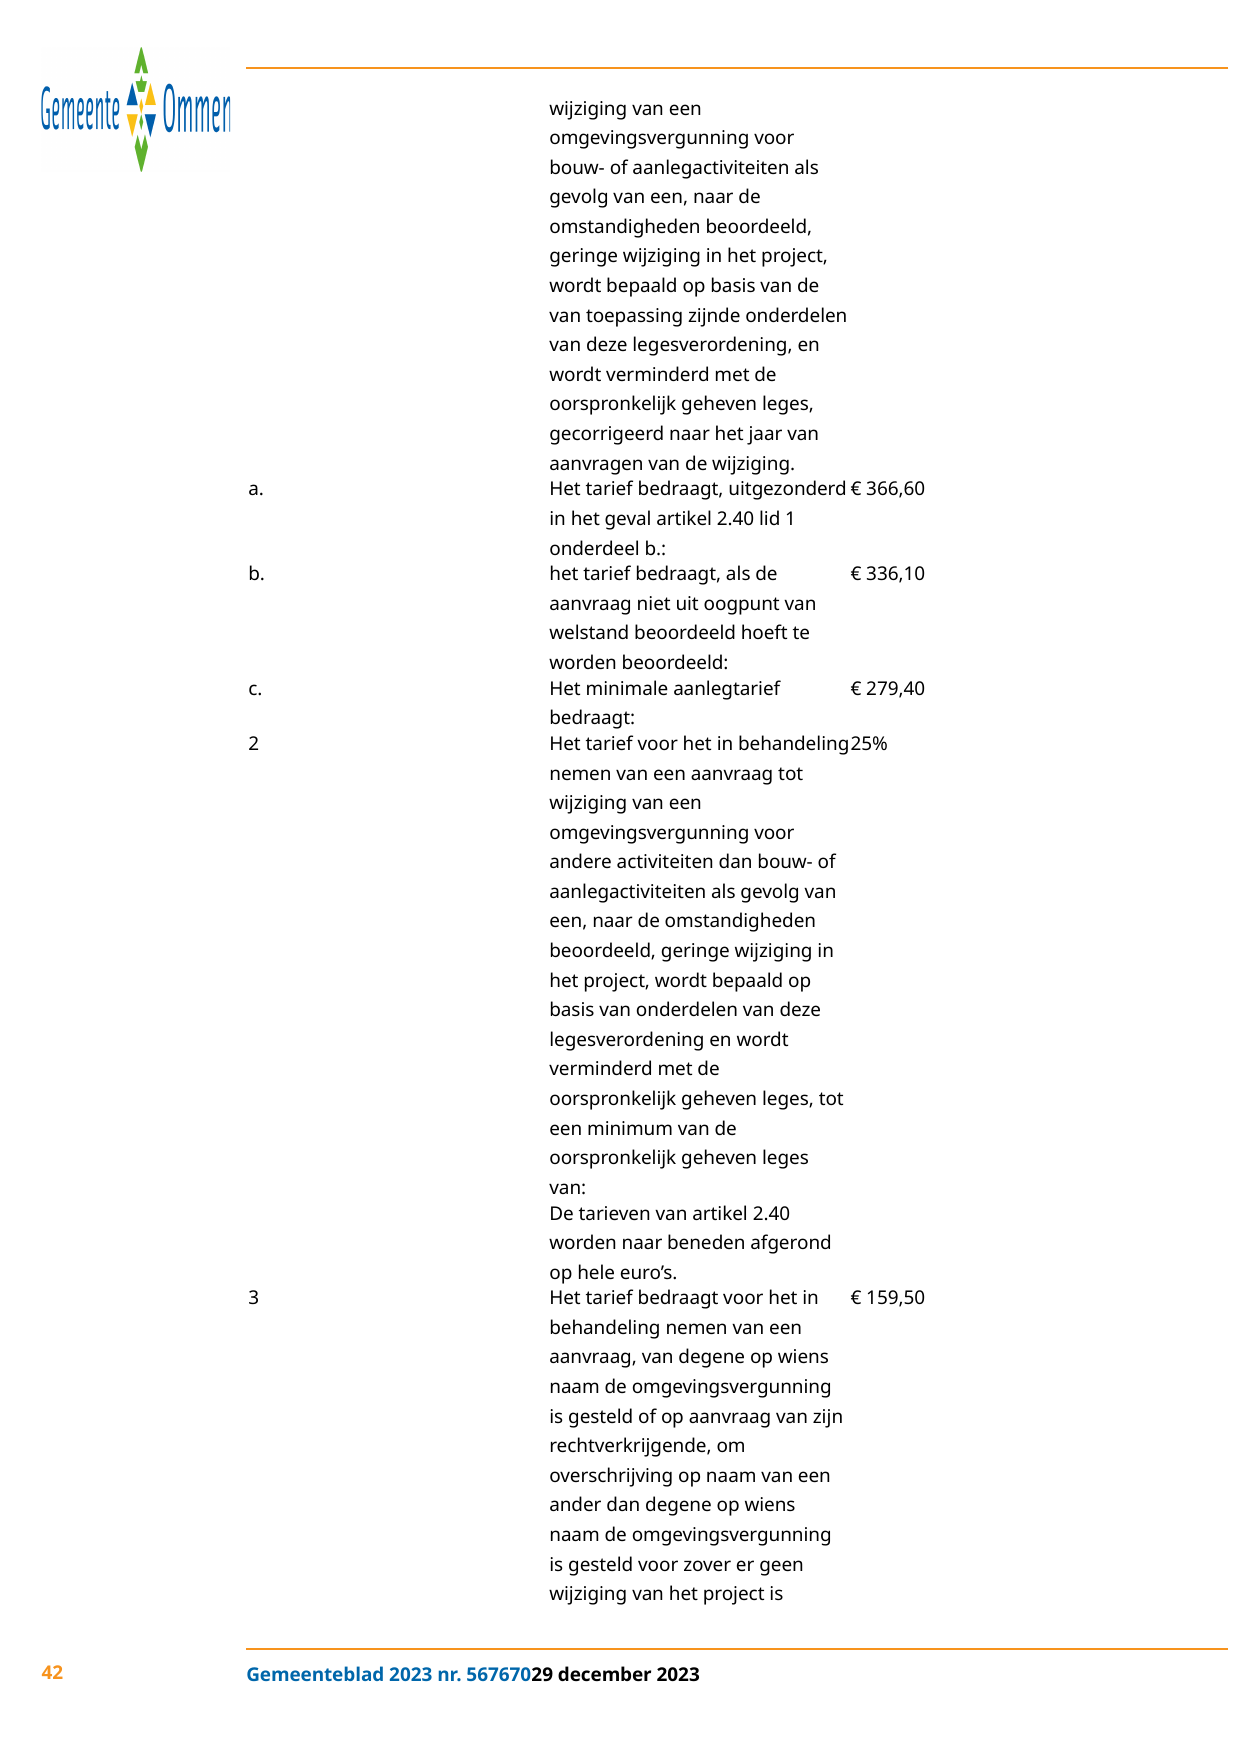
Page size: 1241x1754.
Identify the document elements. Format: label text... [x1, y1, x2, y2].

table_cell Het minimale aanlegtarief bedraagt: [549, 675, 850, 730]
table_cell Het tarief bedraagt, uitgezonderd in het geval artikel 2.40 lid 1 onderdeel b.: [549, 476, 850, 560]
table_cell b. [248, 560, 549, 675]
table_cell Het tarief voor het in behandeling nemen van een aanvraag tot wijziging van een omgevingsvergunning voor andere activiteiten dan bouw- of aanlegactiviteiten als gevolg van een, naar de omstandigheden beoordeeld, geringe wijziging in het project, wordt bepaald op basis van onderdelen van deze legesverordening en wordt verminderd met de oorspronkelijk geheven leges, tot een minimum van de oorspronkelijk geheven leges van: [549, 730, 850, 1200]
table_cell [850, 1200, 1152, 1284]
table_cell c. [248, 675, 549, 730]
table_cell 3 [248, 1285, 549, 1606]
table_cell Het tarief bedraagt voor het in behandeling nemen van een aanvraag, van degene op wiens naam de omgevingsvergunning is gesteld of op aanvraag van zijn rechtverkrijgende, om overschrijving op naam van een ander dan degene op wiens naam de omgevingsvergunning is gesteld voor zover er geen wijziging van het project is [549, 1285, 850, 1606]
table_cell € 159,50 [850, 1285, 1152, 1606]
table_cell € 366,60 [850, 476, 1152, 560]
table_cell [248, 1200, 549, 1284]
table_cell het tarief bedraagt, als de aanvraag niet uit oogpunt van welstand beoordeeld hoeft te worden beoordeeld: [549, 560, 850, 675]
table_cell 2 [248, 730, 549, 1200]
table_cell wijziging van een omgevingsvergunning voor bouw- of aanlegactiviteiten als gevolg van een, naar de omstandigheden beoordeeld, geringe wijziging in het project, wordt bepaald op basis van de van toepassing zijnde onderdelen van deze legesverordening, en wordt verminderd met de oorspronkelijk geheven leges, gecorrigeerd naar het jaar van aanvragen van de wijziging. [549, 95, 850, 476]
table_cell a. [248, 476, 549, 560]
table_cell 25% [850, 730, 1152, 1200]
table_cell [850, 95, 1152, 476]
picture [41, 47, 231, 172]
table_cell € 336,10 [850, 560, 1152, 675]
table_cell De tarieven van artikel 2.40 worden naar beneden afgerond op hele euro’s. [549, 1200, 850, 1284]
table_cell € 279,40 [850, 675, 1152, 730]
table_cell [248, 95, 549, 476]
